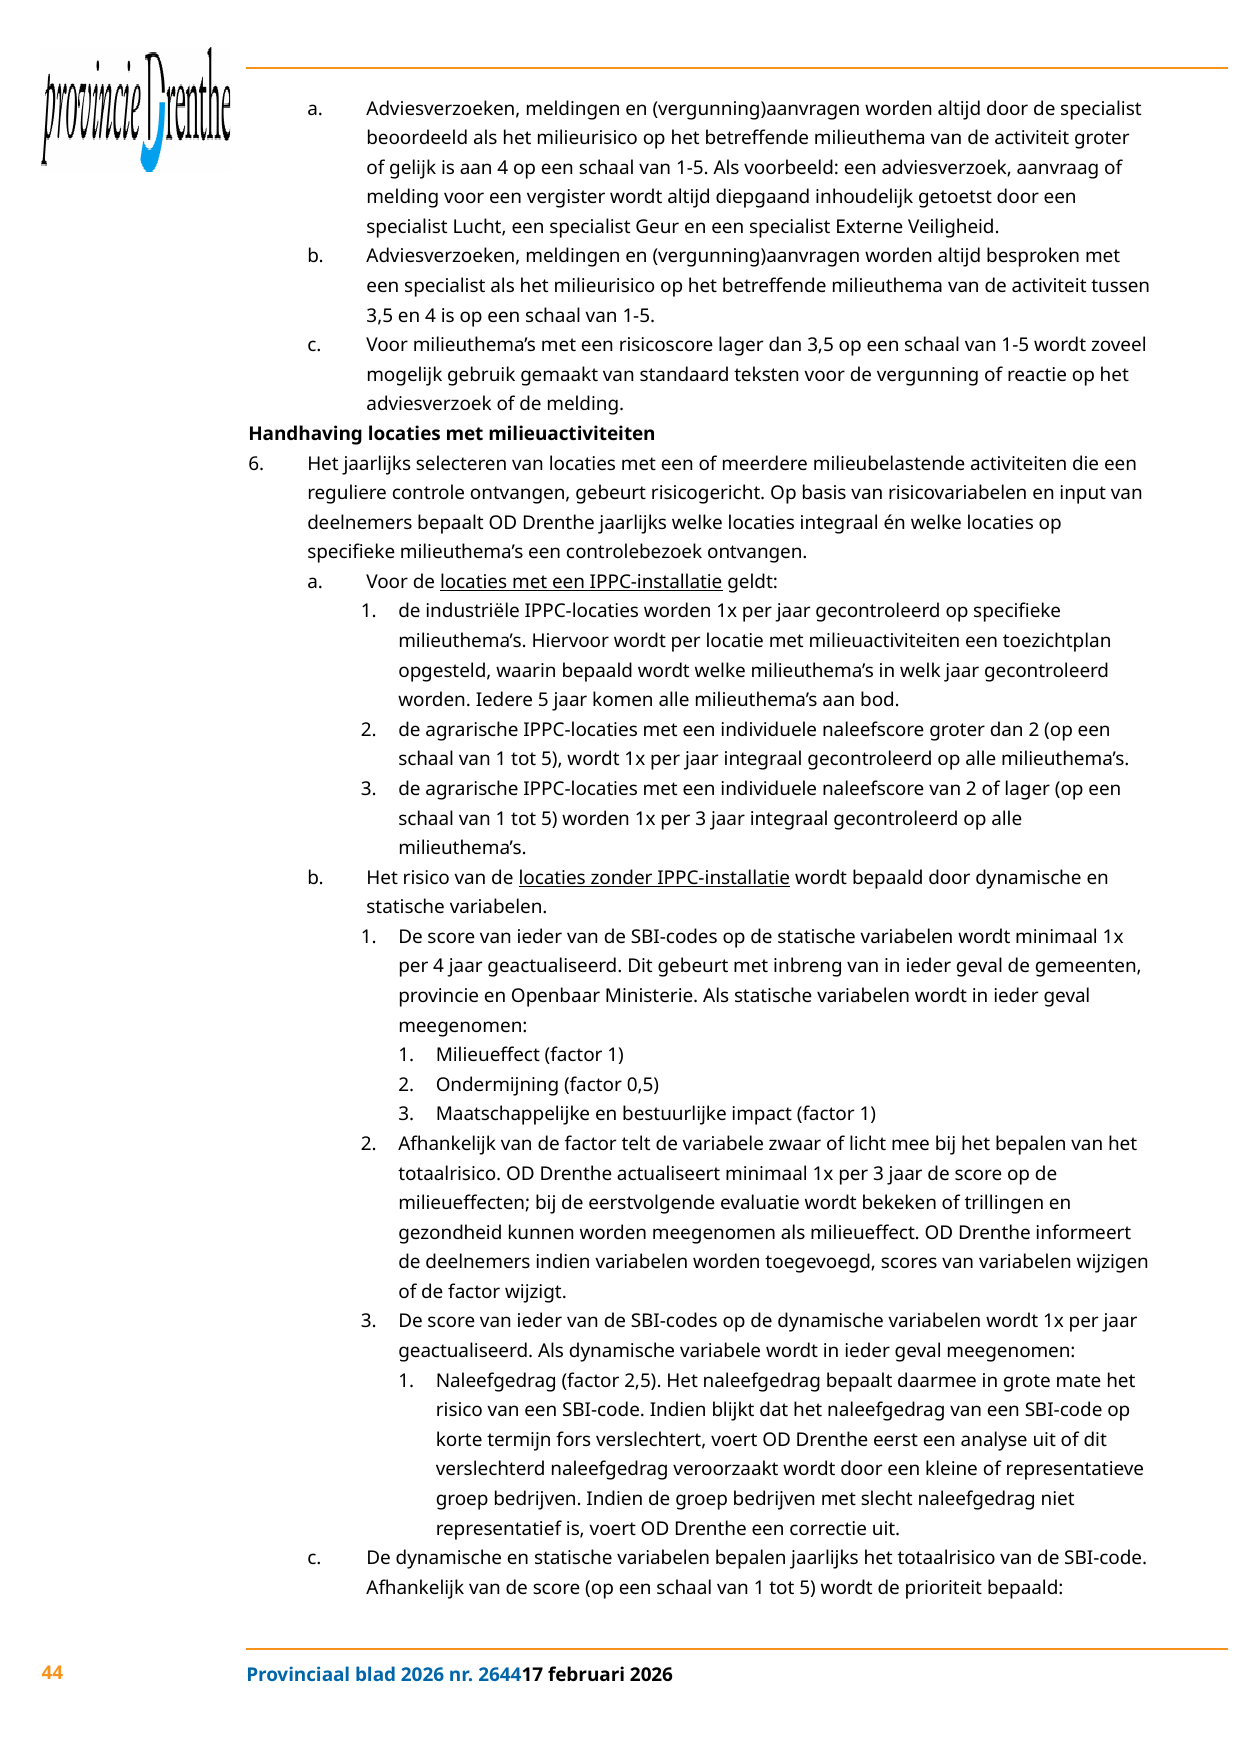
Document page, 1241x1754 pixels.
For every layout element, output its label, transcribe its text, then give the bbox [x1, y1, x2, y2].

list de industriële IPPC-locaties worden 1x per jaar gecontroleerd op specifieke milieuthema’s. Hiervoor wordt per locatie met milieuactiviteiten een toezichtplan opgesteld, waarin bepaald wordt welke milieuthema’s in welk jaar gecontroleerd worden. Iedere 5 jaar komen alle milieuthema’s aan bod. [361, 598, 1152, 712]
list de agrarische IPPC-locaties met een individuele naleefscore groter dan 2 (op een schaal van 1 tot 5), wordt 1x per jaar integraal gecontroleerd op alle milieuthema’s. [361, 716, 1152, 771]
list Voor milieuthema’s met een risicoscore lager dan 3,5 op een schaal van 1-5 wordt zoveel mogelijk gebruik gemaakt van standaard teksten voor de vergunning of reactie op het adviesverzoek of de melding. [307, 331, 1152, 416]
list Milieueffect (factor 1) [398, 1041, 1152, 1067]
list Het jaarlijks selecteren van locaties met een of meerdere milieubelastende activiteiten die een reguliere controle ontvangen, gebeurt risicogericht. Op basis van risicovariabelen en input van deelnemers bepaalt OD Drenthe jaarlijks welke locaties integraal én welke locaties op specifieke milieuthema’s een controlebezoek ontvangen. [248, 450, 1152, 564]
list Maatschappelijke en bestuurlijke impact (factor 1) [398, 1101, 1152, 1126]
list Adviesverzoeken, meldingen en (vergunning)aanvragen worden altijd besproken met een specialist als het milieurisico op het betreffende milieuthema van de activiteit tussen 3,5 en 4 is op een schaal van 1-5. [307, 243, 1152, 328]
text Handhaving locaties met milieuactiviteiten [248, 420, 1152, 446]
list De score van ieder van de SBI-codes op de dynamische variabelen wordt 1x per jaar geactualiseerd. Als dynamische variabele wordt in ieder geval meegenomen: [361, 1308, 1152, 1363]
list Adviesverzoeken, meldingen en (vergunning)aanvragen worden altijd door de specialist beoordeeld als het milieurisico op het betreffende milieuthema van de activiteit groter of gelijk is aan 4 op een schaal van 1-5. Als voorbeeld: een adviesverzoek, aanvraag of melding voor een vergister wordt altijd diepgaand inhoudelijk getoetst door een specialist Lucht, een specialist Geur en een specialist Externe Veiligheid. [307, 95, 1152, 239]
list de agrarische IPPC-locaties met een individuele naleefscore van 2 of lager (op een schaal van 1 tot 5) worden 1x per 3 jaar integraal gecontroleerd op alle milieuthema’s. [361, 775, 1152, 860]
list De score van ieder van de SBI-codes op de statische variabelen wordt minimaal 1x per 4 jaar geactualiseerd. Dit gebeurt met inbreng van in ieder geval de gemeenten, provincie en Openbaar Ministerie. Als statische variabelen wordt in ieder geval meegenomen: [361, 923, 1152, 1038]
list Naleefgedrag (factor 2,5). Het naleefgedrag bepaalt daarmee in grote mate het risico van een SBI-code. Indien blijkt dat het naleefgedrag van een SBI-code op korte termijn fors verslechtert, voert OD Drenthe eerst een analyse uit of dit verslechterd naleefgedrag veroorzaakt wordt door een kleine of representatieve groep bedrijven. Indien de groep bedrijven met slecht naleefgedrag niet representatief is, voert OD Drenthe een correctie uit. [398, 1367, 1152, 1541]
list Afhankelijk van de factor telt de variabele zwaar of licht mee bij het bepalen van het totaalrisico. OD Drenthe actualiseert minimaal 1x per 3 jaar de score op de milieueffecten; bij de eerstvolgende evaluatie wordt bekeken of trillingen en gezondheid kunnen worden meegenomen als milieueffect. OD Drenthe informeert de deelnemers indien variabelen worden toegevoegd, scores van variabelen wijzigen of de factor wijzigt. [361, 1130, 1152, 1304]
list De dynamische en statische variabelen bepalen jaarlijks het totaalrisico van de SBI-code. Afhankelijk van de score (op een schaal van 1 tot 5) wordt de prioriteit bepaald: [307, 1544, 1152, 1600]
list Het risico van de locaties zonder IPPC-installatie wordt bepaald door dynamische en statische variabelen. [307, 864, 1152, 919]
list Voor de locaties met een IPPC-installatie geldt: [307, 568, 1152, 594]
list Ondermijning (factor 0,5) [398, 1071, 1152, 1097]
picture [41, 47, 231, 172]
